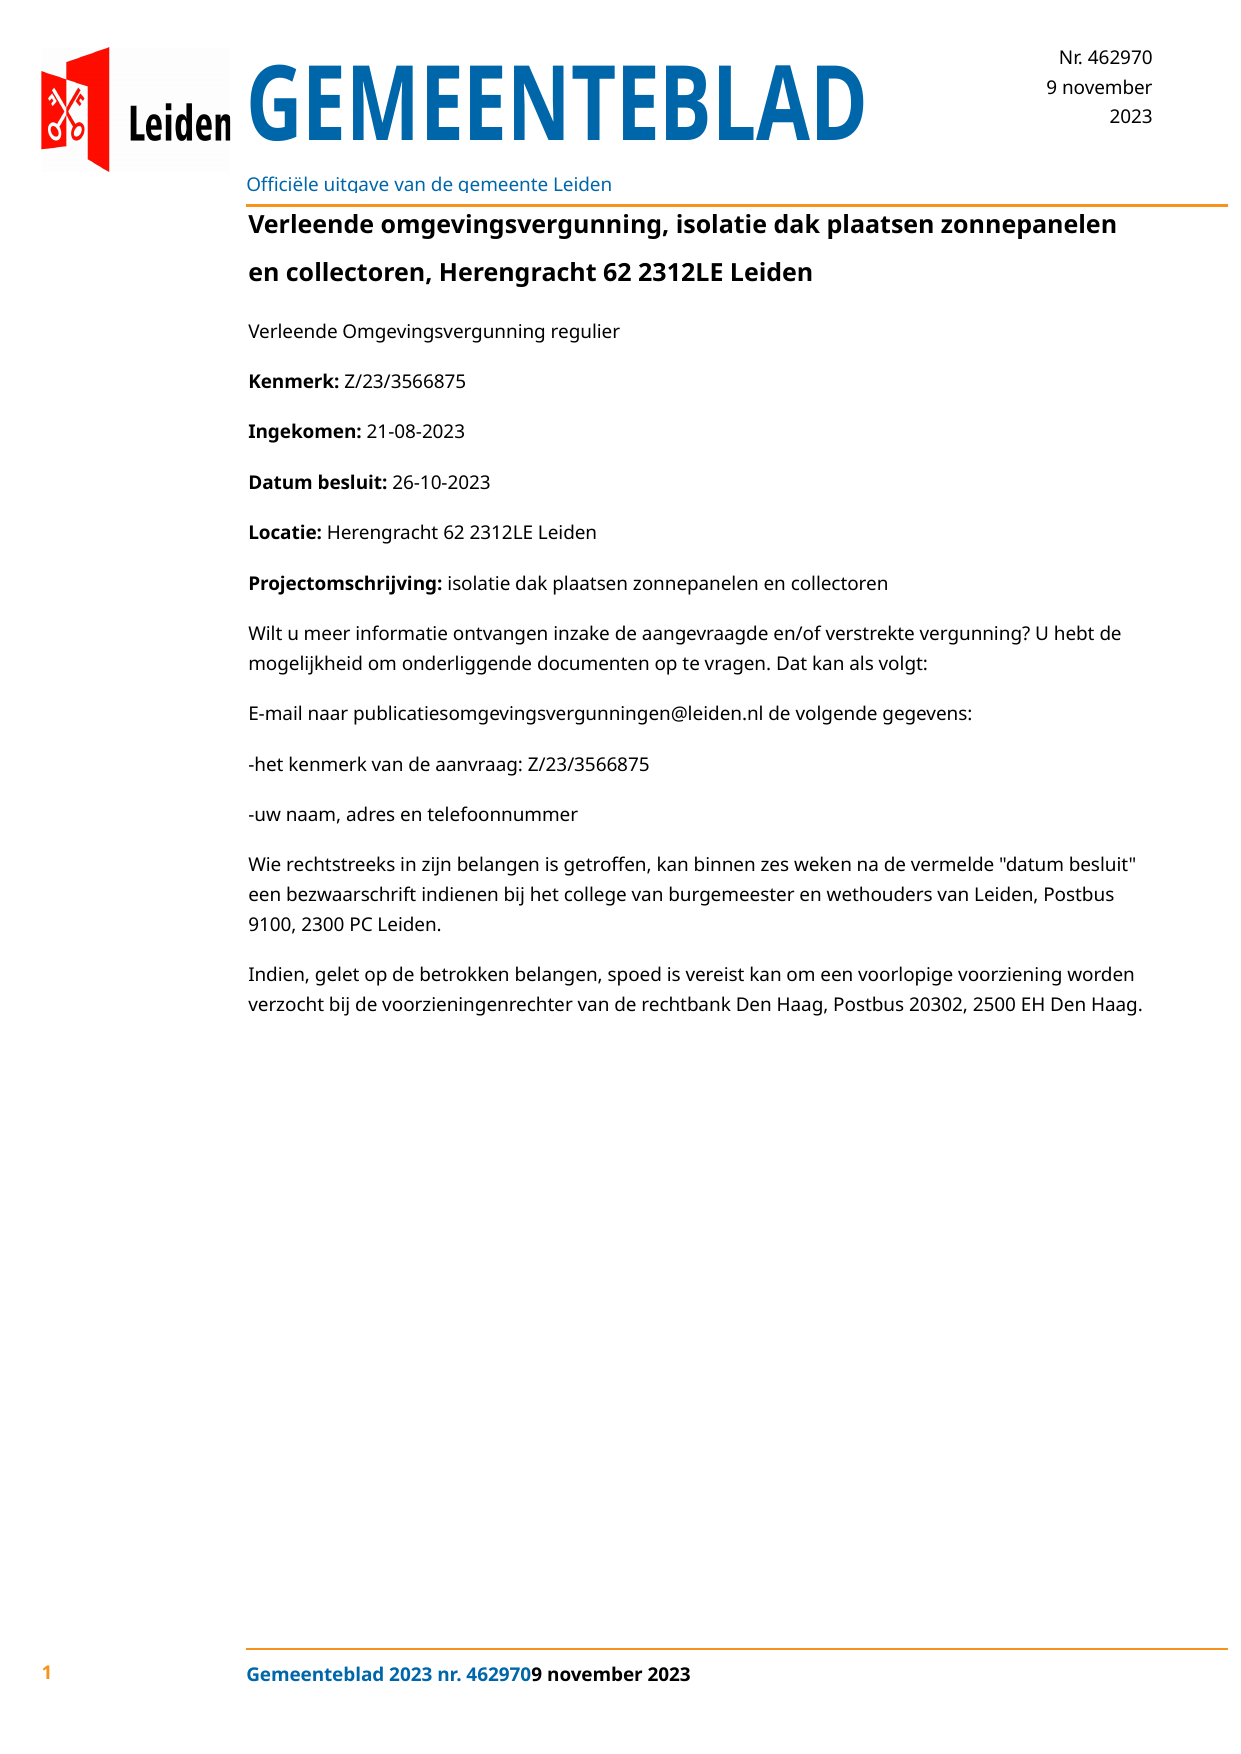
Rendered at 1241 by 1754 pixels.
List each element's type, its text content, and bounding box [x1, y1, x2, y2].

text Locatie: Herengracht 62 2312LE Leiden [248, 519, 1152, 545]
text -het kenmerk van de aanvraag: Z/23/3566875 [248, 751, 1152, 777]
text Kenmerk: Z/23/3566875 [248, 368, 1152, 394]
text E-mail naar publicatiesomgevingsvergunningen@leiden.nl de volgende gegevens: [248, 700, 1152, 726]
picture [41, 47, 231, 172]
text Datum besluit: 26-10-2023 [248, 469, 1152, 495]
text Wilt u meer informatie ontvangen inzake de aangevraagde en/of verstrekte vergunning? U hebt de mogelijkheid om onderliggende documenten op te vragen. Dat kan als volgt: [248, 620, 1152, 676]
text Indien, gelet op de betrokken belangen, spoed is vereist kan om een voorlopige voorziening worden verzocht bij de voorzieningenrechter van de rechtbank Den Haag, Postbus 20302, 2500 EH Den Haag. [248, 961, 1152, 1017]
text Projectomschrijving: isolatie dak plaatsen zonnepanelen en collectoren [248, 570, 1152, 596]
text Wie rechtstreeks in zijn belangen is getroffen, kan binnen zes weken na de vermelde "datum besluit" een bezwaarschrift indienen bij het college van burgemeester en wethouders van Leiden, Postbus 9100, 2300 PC Leiden. [248, 852, 1152, 937]
text Ingekomen: 21-08-2023 [248, 419, 1152, 444]
text Verleende Omgevingsvergunning regulier [248, 318, 1152, 344]
text Verleende omgevingsvergunning, isolatie dak plaatsen zonnepanelen en collectoren, Herengracht 62 2312LE Leiden [248, 207, 1152, 288]
text -uw naam, adres en telefoonnummer [248, 801, 1152, 827]
